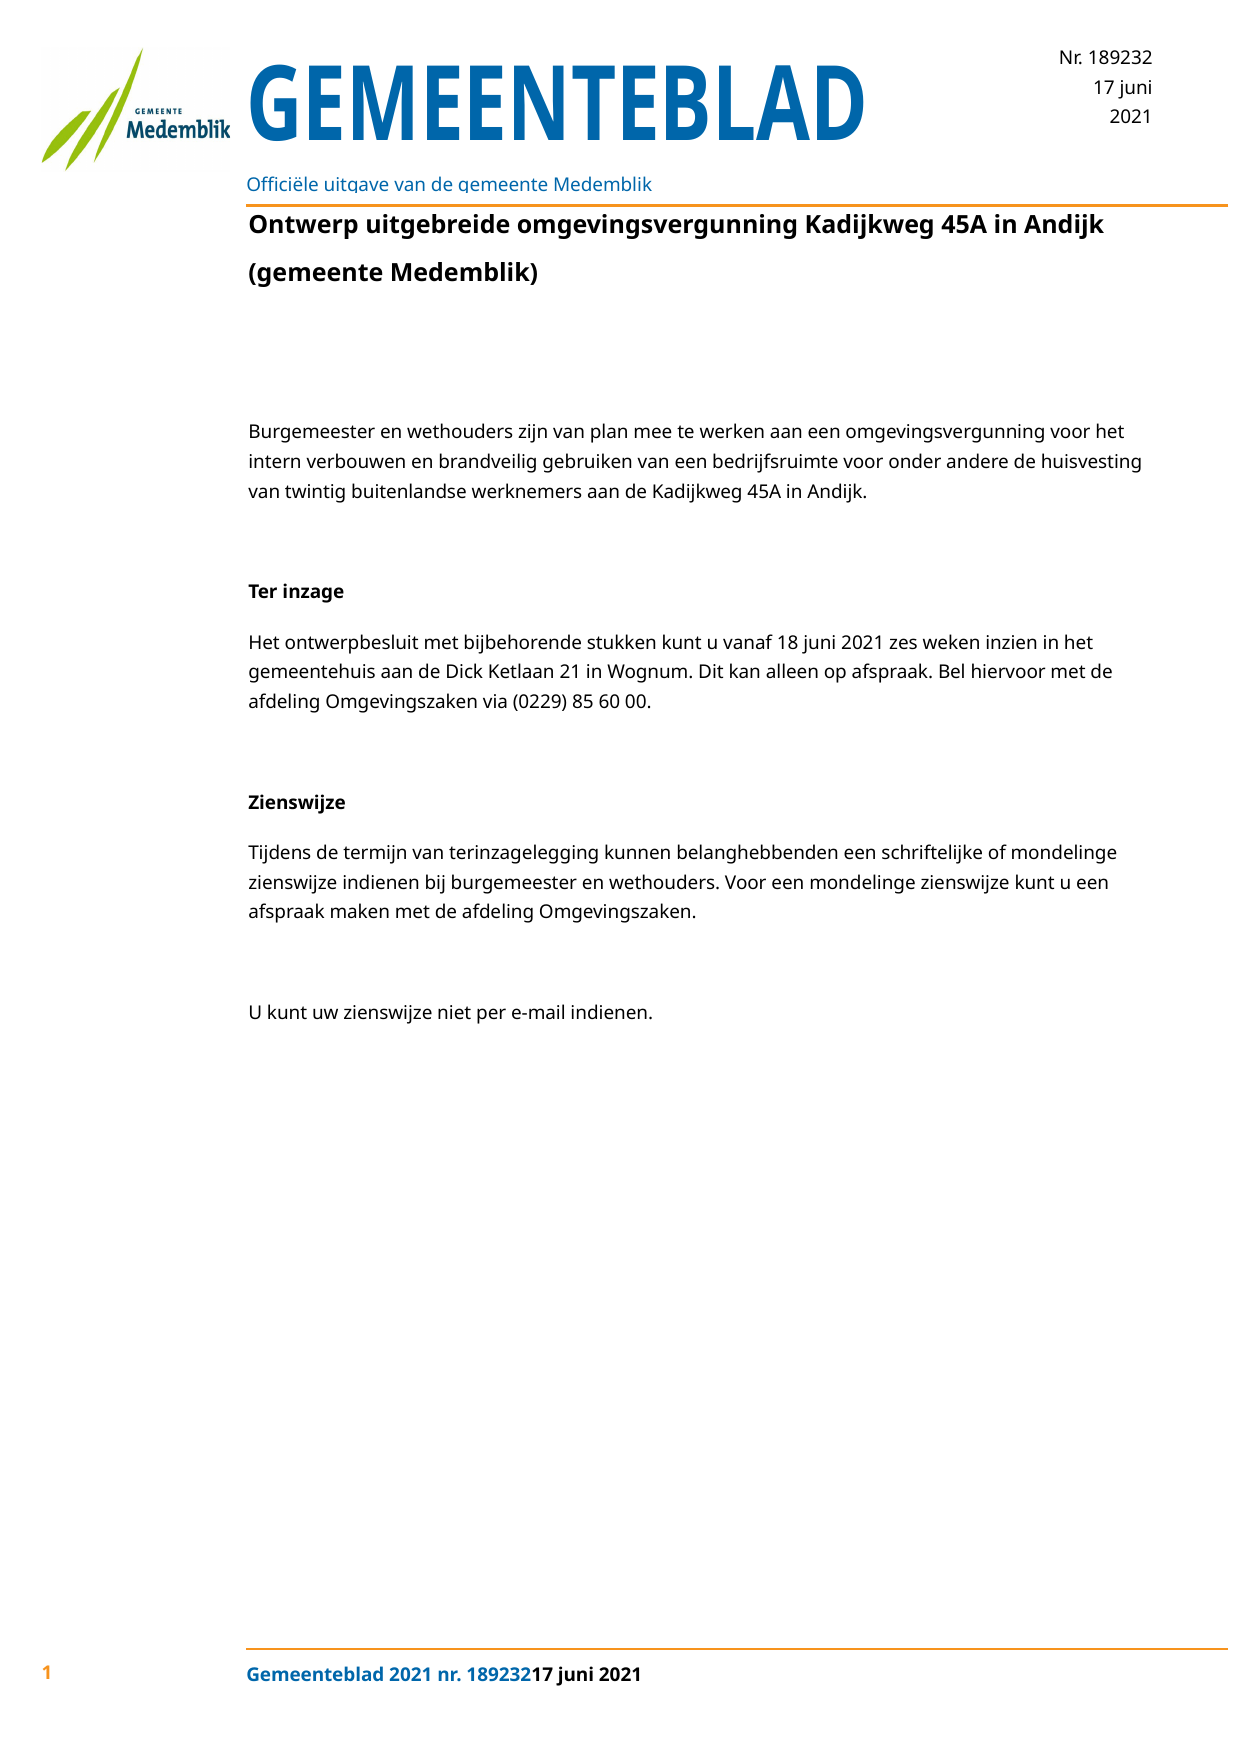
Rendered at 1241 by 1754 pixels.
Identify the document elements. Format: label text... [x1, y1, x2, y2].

text Ontwerp uitgebreide omgevingsvergunning Kadijkweg 45A in Andijk (gemeente Medemblik) [248, 207, 1152, 288]
text Tijdens de termijn van terinzagelegging kunnen belanghebbenden een schriftelijke of mondelinge zienswijze indienen bij burgemeester en wethouders. Voor een mondelinge zienswijze kunt u een afspraak maken met de afdeling Omgevingszaken. [248, 839, 1152, 924]
text Het ontwerpbesluit met bijbehorende stukken kunt u vanaf 18 juni 2021 zes weken inzien in het gemeentehuis aan de Dick Ketlaan 21 in Wognum. Dit kan alleen op afspraak. Bel hiervoor met de afdeling Omgevingszaken via (0229) 85 60 00. [248, 629, 1152, 714]
text Ter inzage [248, 579, 1152, 604]
text Burgemeester en wethouders zijn van plan mee te werken aan een omgevingsvergunning voor het intern verbouwen en brandveilig gebruiken van een bedrijfsruimte voor onder andere de huisvesting van twintig buitenlandse werknemers aan de Kadijkweg 45A in Andijk. [248, 419, 1152, 504]
text U kunt uw zienswijze niet per e-mail indienen. [248, 999, 1152, 1025]
text Zienswijze [248, 789, 1152, 815]
picture [41, 47, 231, 172]
